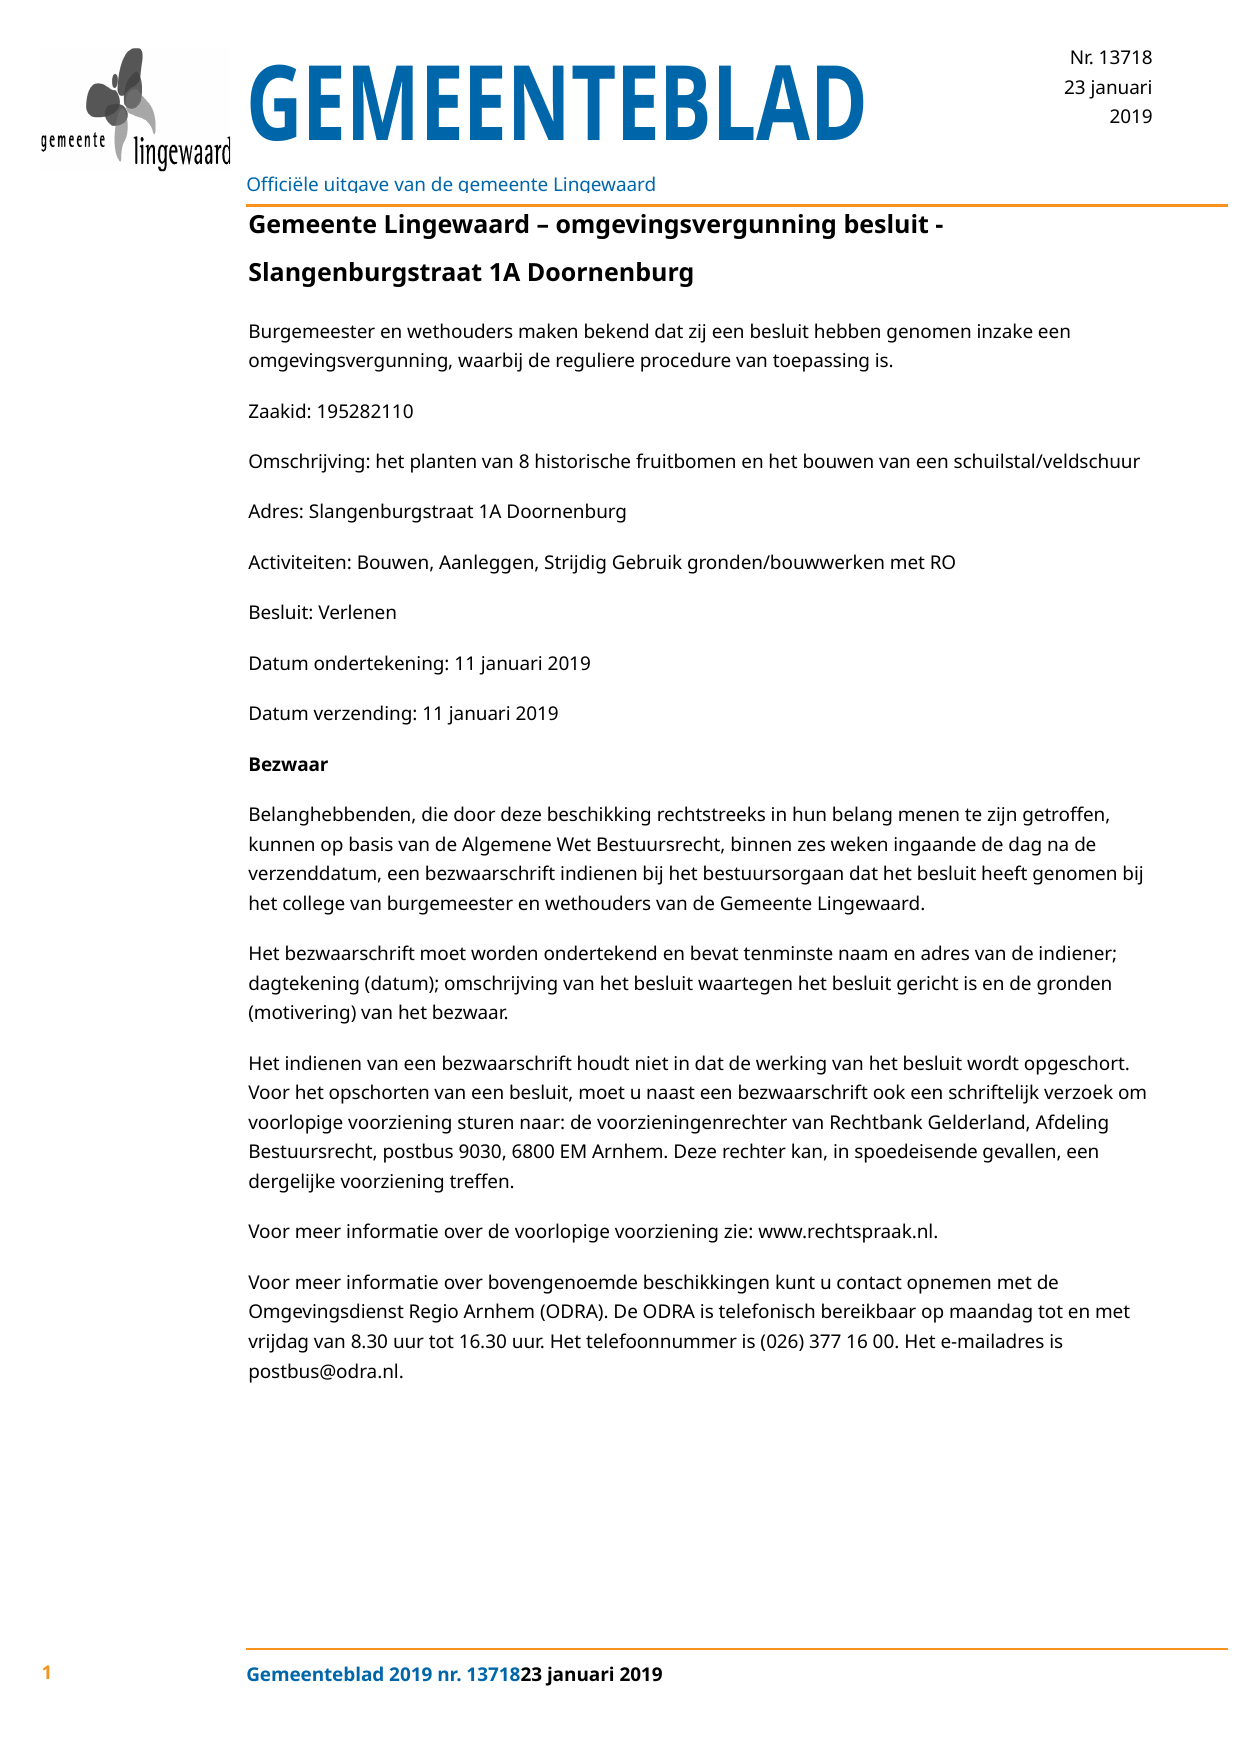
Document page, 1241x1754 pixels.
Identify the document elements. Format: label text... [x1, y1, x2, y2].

text Datum ondertekening: 11 januari 2019 [248, 650, 1152, 676]
text Gemeente Lingewaard – omgevingsvergunning besluit - Slangenburgstraat 1A Doornenburg [248, 207, 1152, 288]
text Voor meer informatie over bovengenoemde beschikkingen kunt u contact opnemen met de Omgevingsdienst Regio Arnhem (ODRA). De ODRA is telefonisch bereikbaar op maandag tot en met vrijdag van 8.30 uur tot 16.30 uur. Het telefoonnummer is (026) 377 16 00. Het e-mailadres is postbus@odra.nl. [248, 1269, 1152, 1384]
text Zaakid: 195282110 [248, 398, 1152, 424]
text Burgemeester en wethouders maken bekend dat zij een besluit hebben genomen inzake een omgevingsvergunning, waarbij de reguliere procedure van toepassing is. [248, 318, 1152, 373]
text Het bezwaarschrift moet worden ondertekend en bevat tenminste naam en adres van de indiener; dagtekening (datum); omschrijving van het besluit waartegen het besluit gericht is en de gronden (motivering) van het bezwaar. [248, 940, 1152, 1025]
text Het indienen van een bezwaarschrift houdt niet in dat de werking van het besluit wordt opgeschort. Voor het opschorten van een besluit, moet u naast een bezwaarschrift ook een schriftelijk verzoek om voorlopige voorziening sturen naar: de voorzieningenrechter van Rechtbank Gelderland, Afdeling Bestuursrecht, postbus 9030, 6800 EM Arnhem. Deze rechter kan, in spoedeisende gevallen, een dergelijke voorziening treffen. [248, 1050, 1152, 1194]
text Datum verzending: 11 januari 2019 [248, 700, 1152, 726]
text Belanghebbenden, die door deze beschikking rechtstreeks in hun belang menen te zijn getroffen, kunnen op basis van de Algemene Wet Bestuursrecht, binnen zes weken ingaande de dag na de verzenddatum, een bezwaarschrift indienen bij het bestuursorgaan dat het besluit heeft genomen bij het college van burgemeester en wethouders van de Gemeente Lingewaard. [248, 801, 1152, 916]
text Besluit: Verlenen [248, 599, 1152, 625]
text Adres: Slangenburgstraat 1A Doornenburg [248, 499, 1152, 524]
text Voor meer informatie over de voorlopige voorziening zie: www.rechtspraak.nl. [248, 1219, 1152, 1244]
picture [41, 47, 231, 172]
text Omschrijving: het planten van 8 historische fruitbomen en het bouwen van een schuilstal/veldschuur [248, 448, 1152, 474]
text Activiteiten: Bouwen, Aanleggen, Strijdig Gebruik gronden/bouwwerken met RO [248, 549, 1152, 575]
text Bezwaar [248, 751, 1152, 777]
